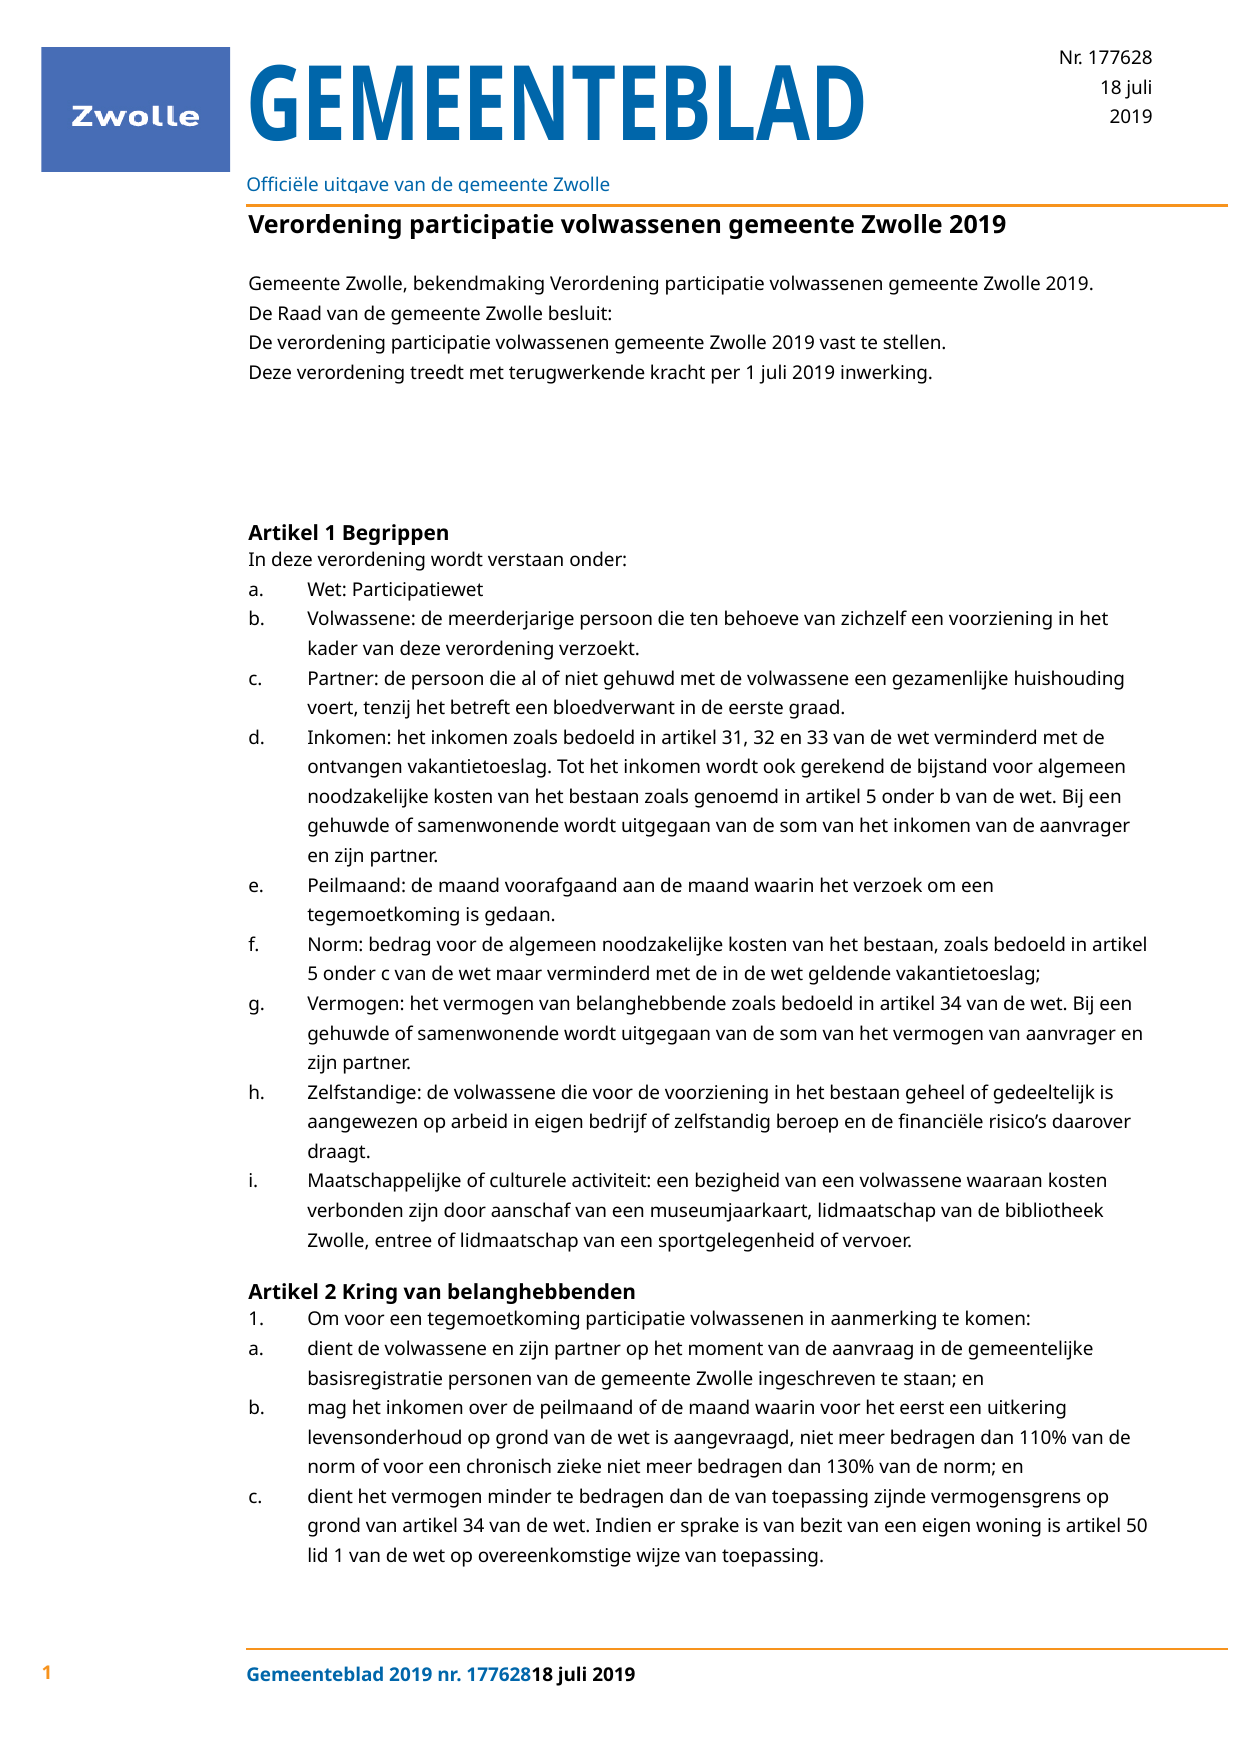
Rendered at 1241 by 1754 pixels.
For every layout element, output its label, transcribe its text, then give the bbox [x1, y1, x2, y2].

text Artikel 1 Begrippen [248, 518, 1152, 546]
list dient de volwassene en zijn partner op het moment van de aanvraag in de gemeentelijke basisregistratie personen van de gemeente Zwolle ingeschreven te staan; en [248, 1335, 1152, 1391]
text Artikel 2 Kring van belanghebbenden [248, 1277, 1152, 1306]
text De Raad van de gemeente Zwolle besluit: [248, 300, 1152, 326]
list Maatschappelijke of culturele activiteit: een bezigheid van een volwassene waaraan kosten verbonden zijn door aanschaf van een museumjaarkaart, lidmaatschap van de bibliotheek Zwolle, entree of lidmaatschap van een sportgelegenheid of vervoer. [248, 1168, 1152, 1252]
list Peilmaand: de maand voorafgaand aan de maand waarin het verzoek om een tegemoetkoming is gedaan. [248, 872, 1152, 927]
list Partner: de persoon die al of niet gehuwd met de volwassene een gezamenlijke huishouding voert, tenzij het betreft een bloedverwant in de eerste graad. [248, 665, 1152, 720]
list dient het vermogen minder te bedragen dan de van toepassing zijnde vermogensgrens op grond van artikel 34 van de wet. Indien er sprake is van bezit van een eigen woning is artikel 50 lid 1 van de wet op overeenkomstige wijze van toepassing. [248, 1483, 1152, 1568]
text Verordening participatie volwassenen gemeente Zwolle 2019 [248, 207, 1152, 241]
list Zelfstandige: de volwassene die voor de voorziening in het bestaan geheel of gedeeltelijk is aangewezen op arbeid in eigen bedrijf of zelfstandig beroep en de financiële risico’s daarover draagt. [248, 1079, 1152, 1164]
list Norm: bedrag voor de algemeen noodzakelijke kosten van het bestaan, zoals bedoeld in artikel 5 onder c van de wet maar verminderd met de in de wet geldende vakantietoeslag; [248, 931, 1152, 986]
list Wet: Participatiewet [248, 576, 1152, 602]
list mag het inkomen over de peilmaand of de maand waarin voor het eerst een uitkering levensonderhoud op grond van de wet is aangevraagd, niet meer bedragen dan 110% van de norm of voor een chronisch zieke niet meer bedragen dan 130% van de norm; en [248, 1394, 1152, 1479]
list Volwassene: de meerderjarige persoon die ten behoeve van zichzelf een voorziening in het kader van deze verordening verzoekt. [248, 606, 1152, 661]
text Deze verordening treedt met terugwerkende kracht per 1 juli 2019 inwerking. [248, 359, 1152, 385]
list Vermogen: het vermogen van belanghebbende zoals bedoeld in artikel 34 van de wet. Bij een gehuwde of samenwonende wordt uitgegaan van de som van het vermogen van aanvrager en zijn partner. [248, 990, 1152, 1075]
list Inkomen: het inkomen zoals bedoeld in artikel 31, 32 en 33 van de wet verminderd met de ontvangen vakantietoeslag. Tot het inkomen wordt ook gerekend de bijstand voor algemeen noodzakelijke kosten van het bestaan zoals genoemd in artikel 5 onder b van de wet. Bij een gehuwde of samenwonende wordt uitgegaan van de som van het inkomen van de aanvrager en zijn partner. [248, 724, 1152, 868]
text In deze verordening wordt verstaan onder: [248, 546, 1152, 572]
text De verordening participatie volwassenen gemeente Zwolle 2019 vast te stellen. [248, 329, 1152, 355]
picture [41, 47, 231, 172]
list Om voor een tegemoetkoming participatie volwassenen in aanmerking te komen: [248, 1306, 1152, 1331]
text Gemeente Zwolle, bekendmaking Verordening participatie volwassenen gemeente Zwolle 2019. [248, 270, 1152, 296]
